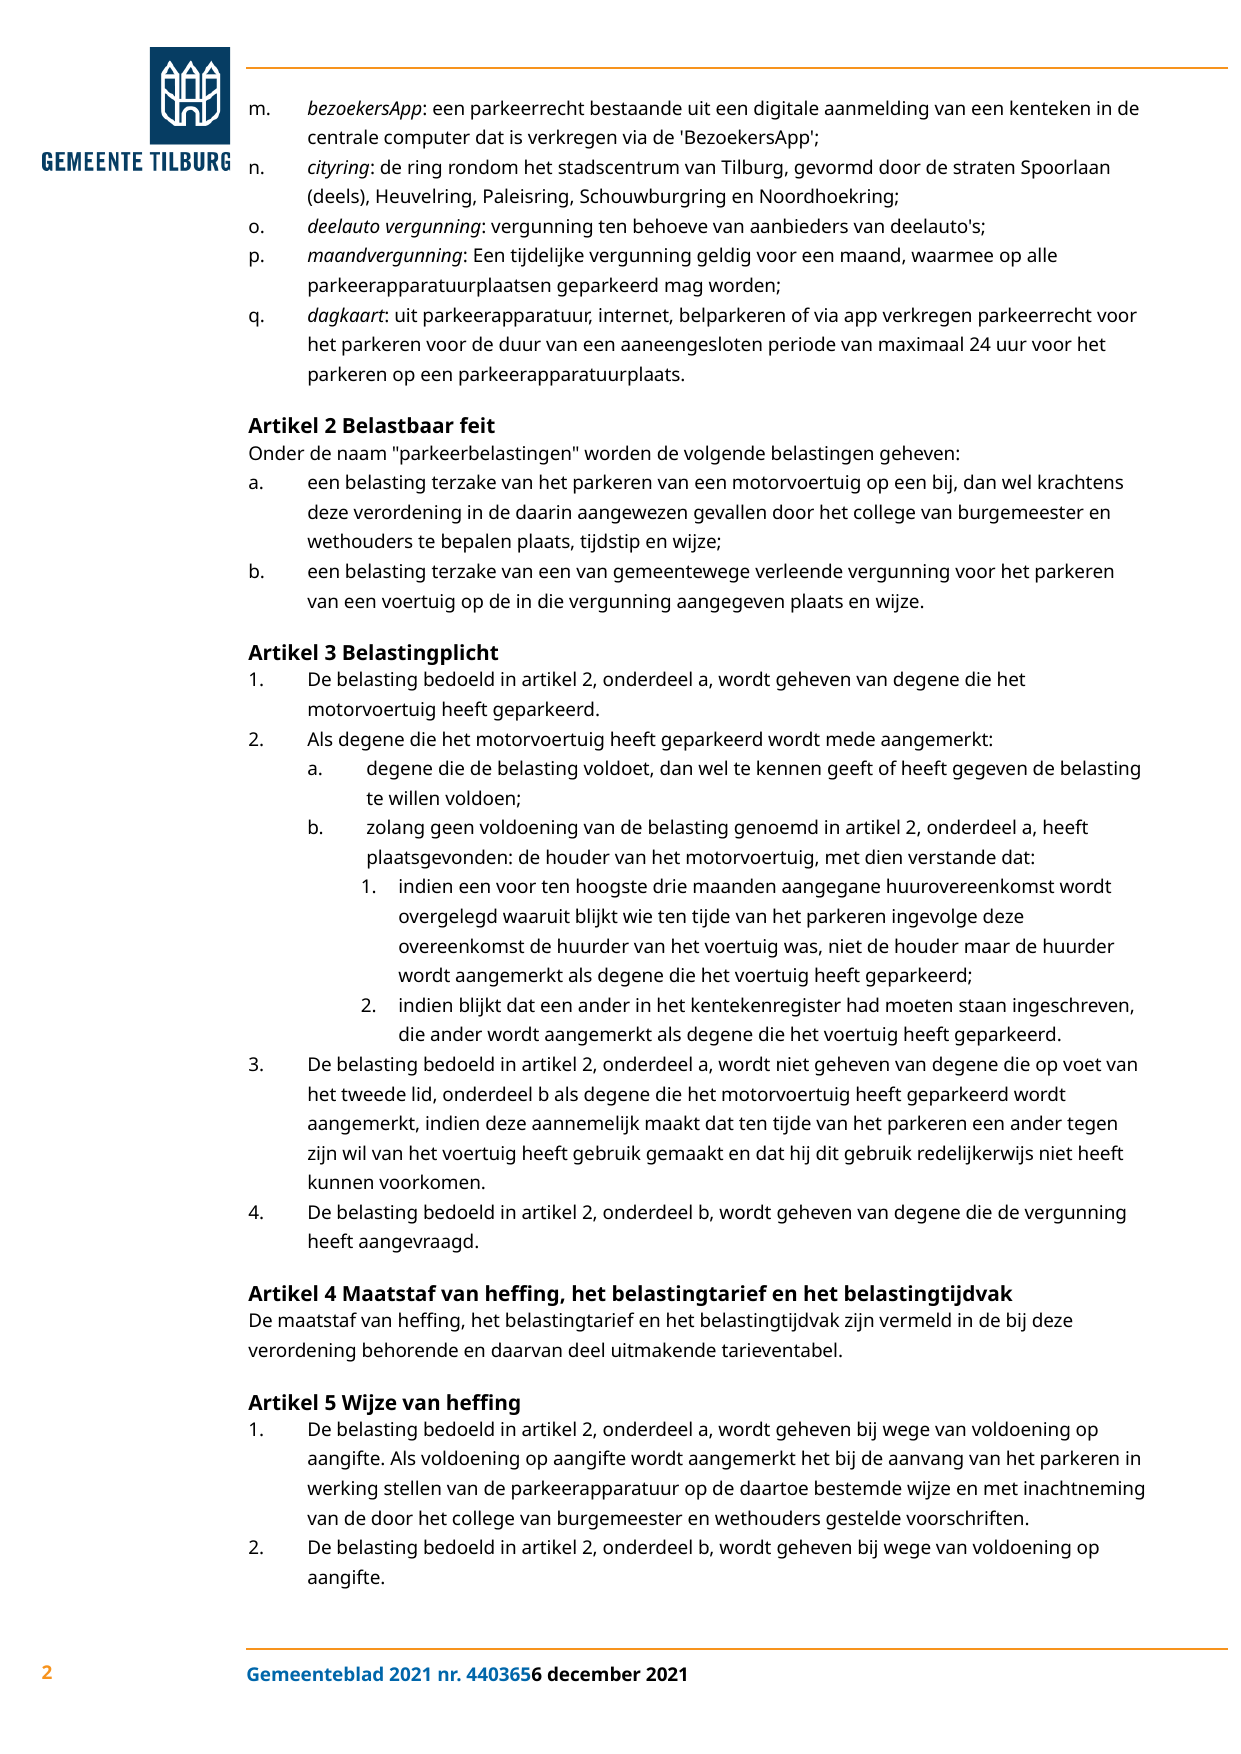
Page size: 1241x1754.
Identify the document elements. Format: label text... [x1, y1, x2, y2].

list dagkaart: uit parkeerapparatuur, internet, belparkeren of via app verkregen parkeerrecht voor het parkeren voor de duur van een aaneengesloten periode van maximaal 24 uur voor het parkeren op een parkeerapparatuurplaats. [248, 302, 1152, 387]
list indien blijkt dat een ander in het kentekenregister had moeten staan ingeschreven, die ander wordt aangemerkt als degene die het voertuig heeft geparkeerd. [361, 992, 1152, 1047]
list zolang geen voldoening van de belasting genoemd in artikel 2, onderdeel a, heeft plaatsgevonden: de houder van het motorvoertuig, met dien verstande dat: [307, 814, 1152, 870]
list Als degene die het motorvoertuig heeft geparkeerd wordt mede aangemerkt: [248, 726, 1152, 752]
list cityring: de ring rondom het stadscentrum van Tilburg, gevormd door de straten Spoorlaan (deels), Heuvelring, Paleisring, Schouwburgring en Noordhoekring; [248, 154, 1152, 209]
list bezoekersApp: een parkeerrecht bestaande uit een digitale aanmelding van een kenteken in de centrale computer dat is verkregen via de 'BezoekersApp'; [248, 95, 1152, 150]
list een belasting terzake van een van gemeentewege verleende vergunning voor het parkeren van een voertuig op de in die vergunning aangegeven plaats en wijze. [248, 558, 1152, 613]
list De belasting bedoeld in artikel 2, onderdeel a, wordt geheven van degene die het motorvoertuig heeft geparkeerd. [248, 667, 1152, 722]
list indien een voor ten hoogste drie maanden aangegane huurovereenkomst wordt overgelegd waaruit blijkt wie ten tijde van het parkeren ingevolge deze overeenkomst de huurder van het voertuig was, niet de houder maar de huurder wordt aangemerkt als degene die het voertuig heeft geparkeerd; [361, 874, 1152, 988]
text Artikel 4 Maatstaf van heffing, het belastingtarief en het belastingtijdvak [248, 1279, 1152, 1308]
text Onder de naam "parkeerbelastingen" worden de volgende belastingen geheven: [248, 440, 1152, 466]
list De belasting bedoeld in artikel 2, onderdeel b, wordt geheven van degene die de vergunning heeft aangevraagd. [248, 1199, 1152, 1254]
list De belasting bedoeld in artikel 2, onderdeel a, wordt niet geheven van degene die op voet van het tweede lid, onderdeel b als degene die het motorvoertuig heeft geparkeerd wordt aangemerkt, indien deze aannemelijk maakt dat ten tijde van het parkeren een ander tegen zijn wil van het voertuig heeft gebruik gemaakt en dat hij dit gebruik redelijkerwijs niet heeft kunnen voorkomen. [248, 1051, 1152, 1195]
list degene die de belasting voldoet, dan wel te kennen geeft of heeft gegeven de belasting te willen voldoen; [307, 755, 1152, 811]
list deelauto vergunning: vergunning ten behoeve van aanbieders van deelauto's; [248, 213, 1152, 239]
list een belasting terzake van het parkeren van een motorvoertuig op een bij, dan wel krachtens deze verordening in de daarin aangewezen gevallen door het college van burgemeester en wethouders te bepalen plaats, tijdstip en wijze; [248, 469, 1152, 554]
text De maatstaf van heffing, het belastingtarief en het belastingtijdvak zijn vermeld in de bij deze verordening behorende en daarvan deel uitmakende tarieventabel. [248, 1308, 1152, 1363]
text Artikel 5 Wijze van heffing [248, 1388, 1152, 1416]
list De belasting bedoeld in artikel 2, onderdeel b, wordt geheven bij wege van voldoening op aangifte. [248, 1534, 1152, 1590]
text Artikel 3 Belastingplicht [248, 638, 1152, 667]
picture [41, 47, 231, 172]
list maandvergunning: Een tijdelijke vergunning geldig voor een maand, waarmee op alle parkeerapparatuurplaatsen geparkeerd mag worden; [248, 243, 1152, 298]
text Artikel 2 Belastbaar feit [248, 411, 1152, 440]
list De belasting bedoeld in artikel 2, onderdeel a, wordt geheven bij wege van voldoening op aangifte. Als voldoening op aangifte wordt aangemerkt het bij de aanvang van het parkeren in werking stellen van de parkeerapparatuur op de daartoe bestemde wijze en met inachtneming van de door het college van burgemeester en wethouders gestelde voorschriften. [248, 1416, 1152, 1531]
